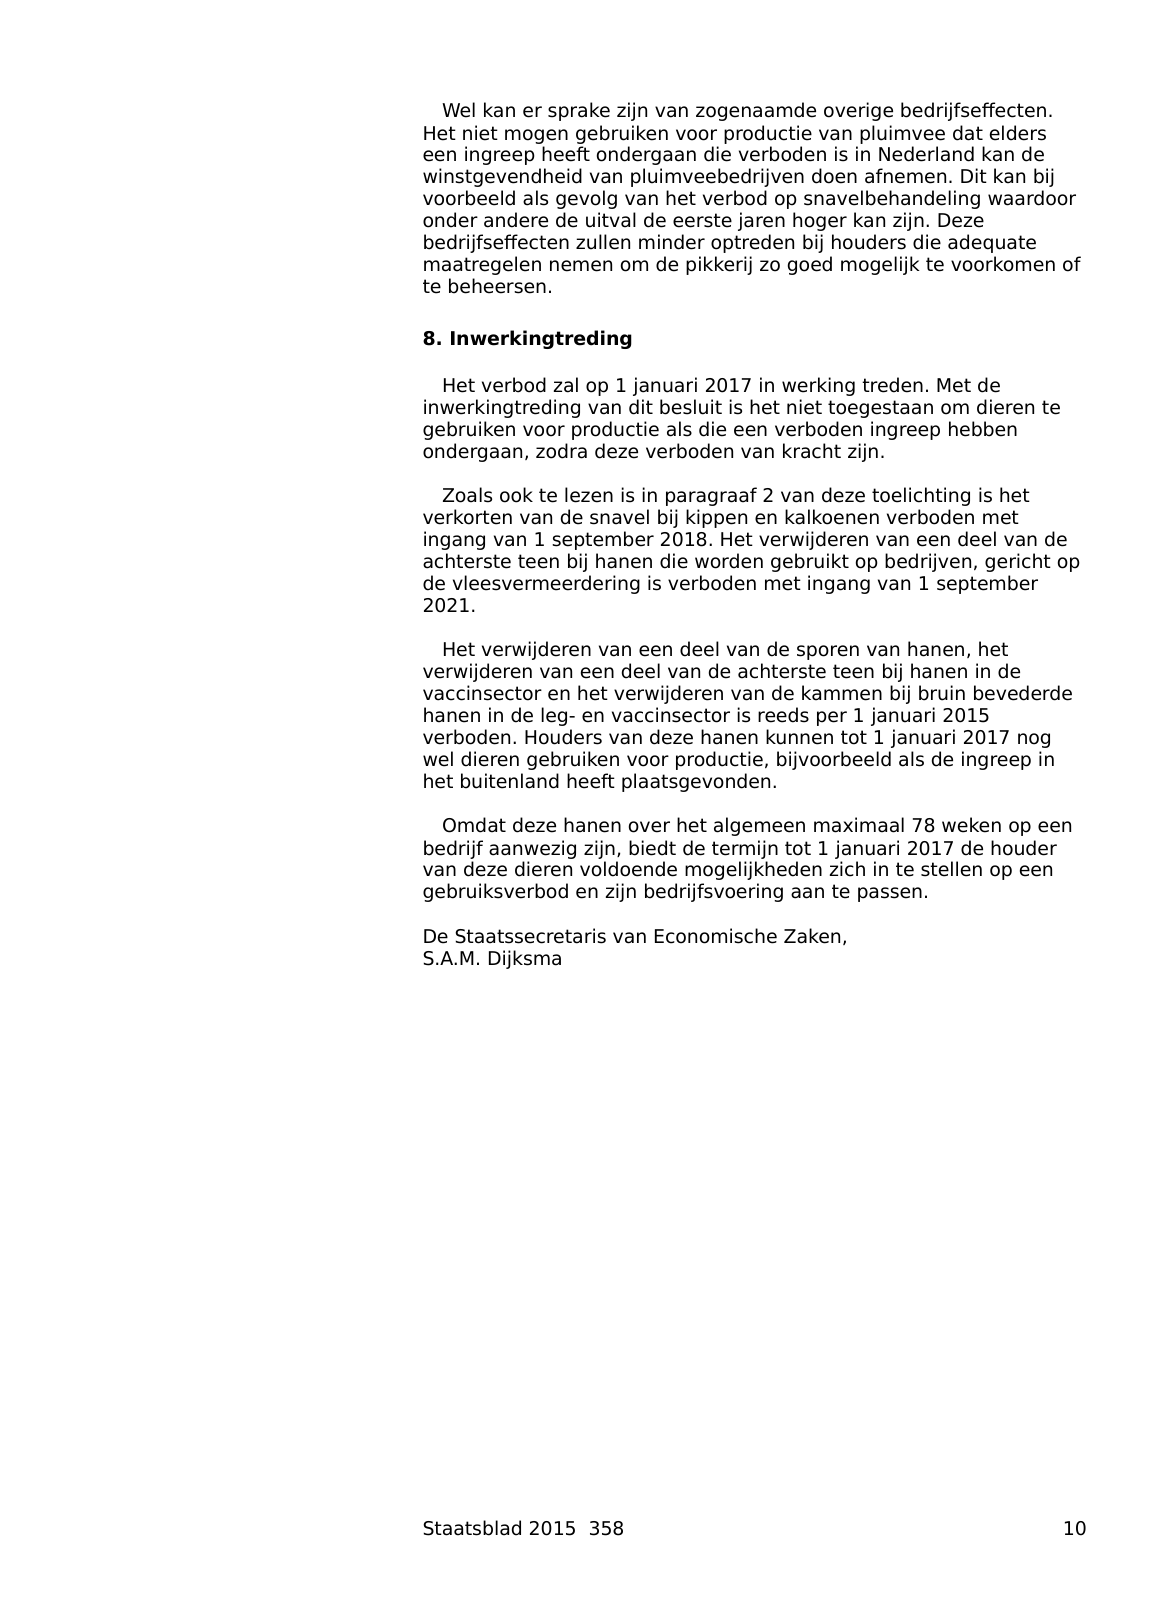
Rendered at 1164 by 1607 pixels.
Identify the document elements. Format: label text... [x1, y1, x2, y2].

text Zoals ook te lezen is in paragraaf 2 van deze toelichting is het verkorten van de snavel bij kippen en kalkoenen verboden met ingang van 1 september 2018. Het verwijderen van een deel van de achterste teen bij hanen die worden gebruikt op bedrijven, gericht op de vleesvermeerdering is verboden met ingang van 1 september 2021. [422, 485, 1087, 617]
text De Staatssecretaris van Economische Zaken, S.A.M. Dijksma [422, 926, 1087, 969]
text Wel kan er sprake zijn van zogenaamde overige bedrijfseffecten. Het niet mogen gebruiken voor productie van pluimvee dat elders een ingreep heeft ondergaan die verboden is in Nederland kan de winstgevendheid van pluimveebedrijven doen afnemen. Dit kan bij voorbeeld als gevolg van het verbod op snavelbehandeling waardoor onder andere de uitval de eerste jaren hoger kan zijn. Deze bedrijfseffecten zullen minder optreden bij houders die adequate maatregelen nemen om de pikkerij zo goed mogelijk te voorkomen of te beheersen. [422, 100, 1087, 298]
text Omdat deze hanen over het algemeen maximaal 78 weken op een bedrijf aanwezig zijn, biedt de termijn tot 1 januari 2017 de houder van deze dieren voldoende mogelijkheden zich in te stellen op een gebruiksverbod en zijn bedrijfsvoering aan te passen. [422, 815, 1087, 903]
text Het verwijderen van een deel van de sporen van hanen, het verwijderen van een deel van de achterste teen bij hanen in de vaccinsector en het verwijderen van de kammen bij bruin bevederde hanen in de leg- en vaccinsector is reeds per 1 januari 2015 verboden. Houders van deze hanen kunnen tot 1 januari 2017 nog wel dieren gebruiken voor productie, bijvoorbeeld als de ingreep in het buitenland heeft plaatsgevonden. [422, 639, 1087, 793]
subtitle 8. Inwerkingtreding [422, 328, 1087, 350]
text Het verbod zal op 1 januari 2017 in werking treden. Met de inwerkingtreding van dit besluit is het niet toegestaan om dieren te gebruiken voor productie als die een verboden ingreep hebben ondergaan, zodra deze verboden van kracht zijn. [422, 375, 1087, 463]
